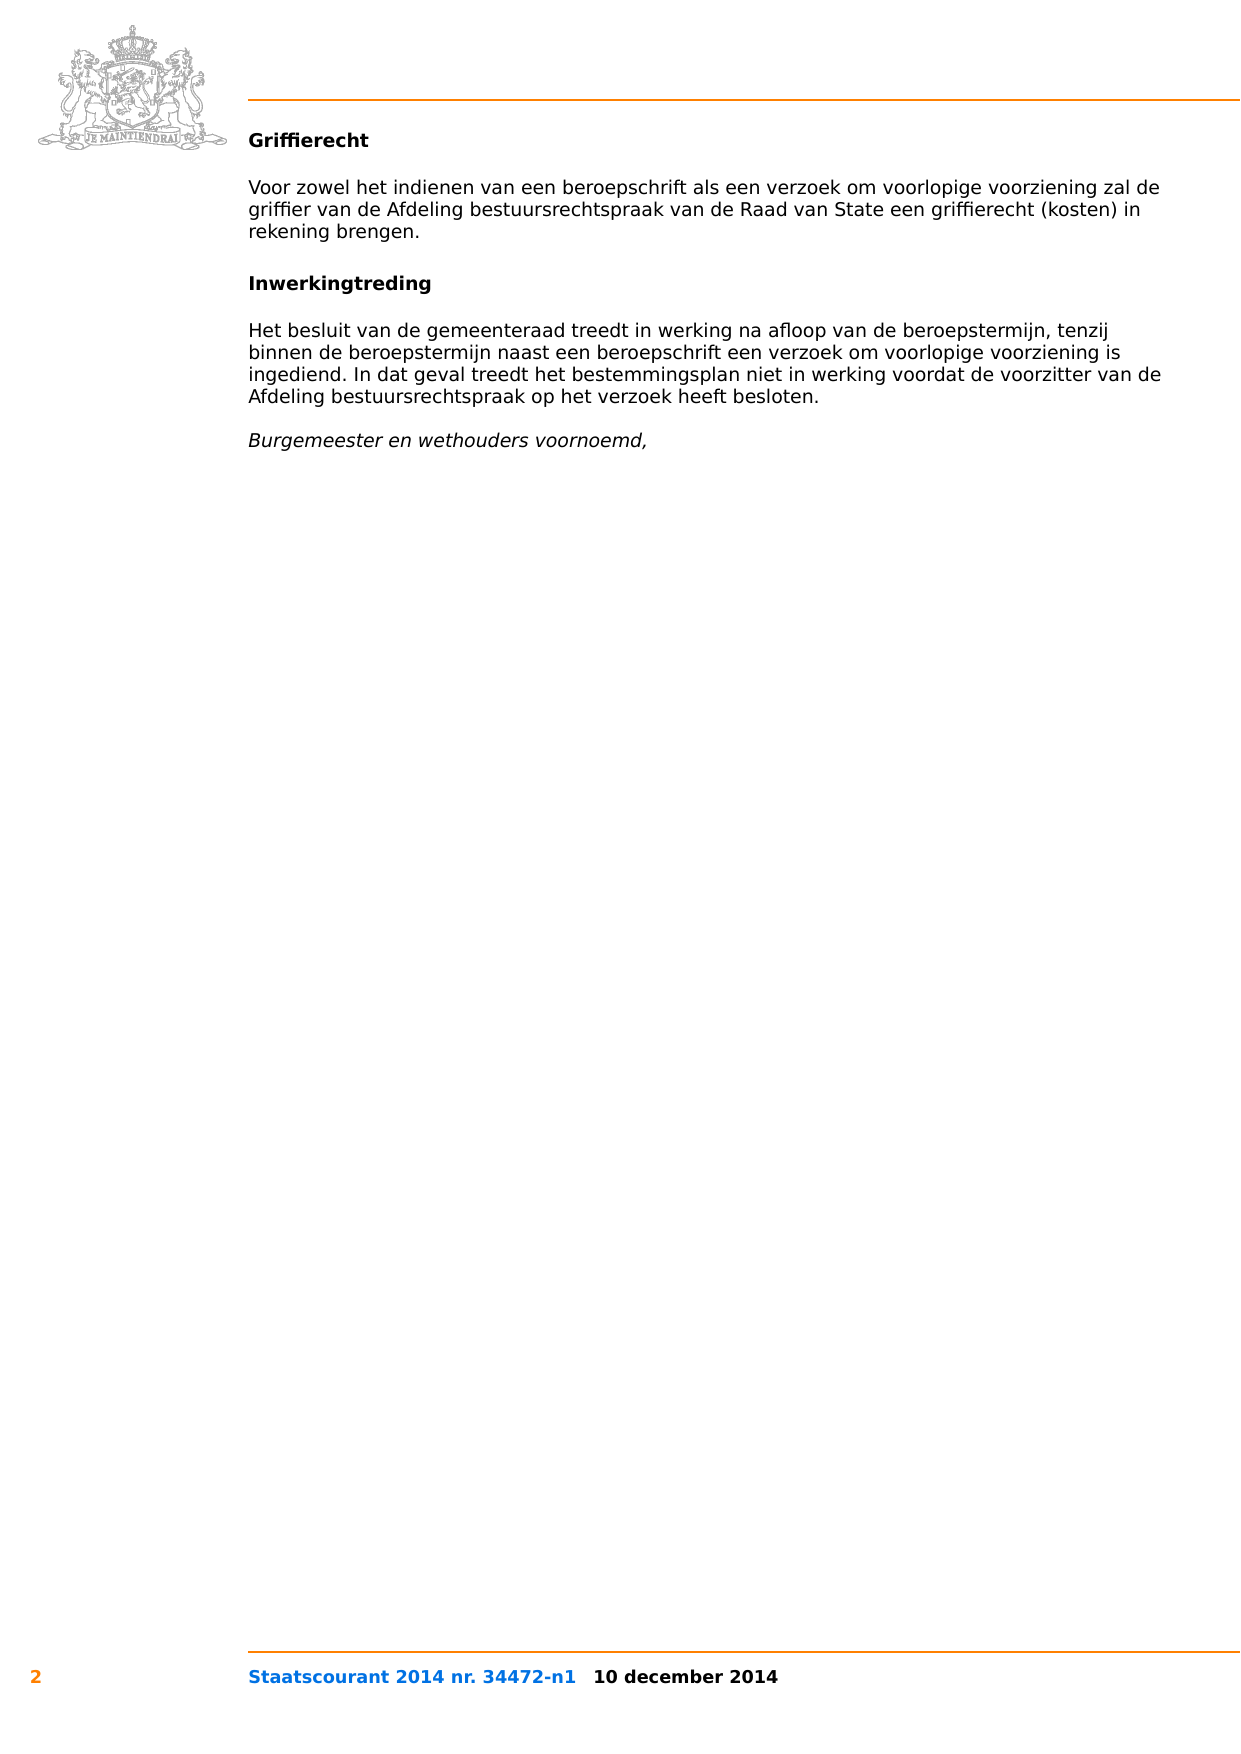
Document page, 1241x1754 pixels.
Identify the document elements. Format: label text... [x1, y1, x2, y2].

text Voor zowel het indienen van een beroepschrift als een verzoek om voorlopige voorziening zal de griffier van de Afdeling bestuursrechtspraak van de Raad van State een griffierecht (kosten) in rekening brengen. [248, 177, 1163, 243]
picture [38, 25, 227, 150]
subtitle Griffierecht [248, 130, 1163, 152]
text Het besluit van de gemeenteraad treedt in werking na afloop van de beroepstermijn, tenzij binnen de beroepstermijn naast een beroepschrift een verzoek om voorlopige voorziening is ingediend. In dat geval treedt het bestemmingsplan niet in werking voordat de voorzitter van de Afdeling bestuursrechtspraak op het verzoek heeft besloten. [248, 320, 1163, 408]
subtitle Inwerkingtreding [248, 273, 1163, 295]
text Burgemeester en wethouders voornoemd, [248, 429, 1163, 452]
